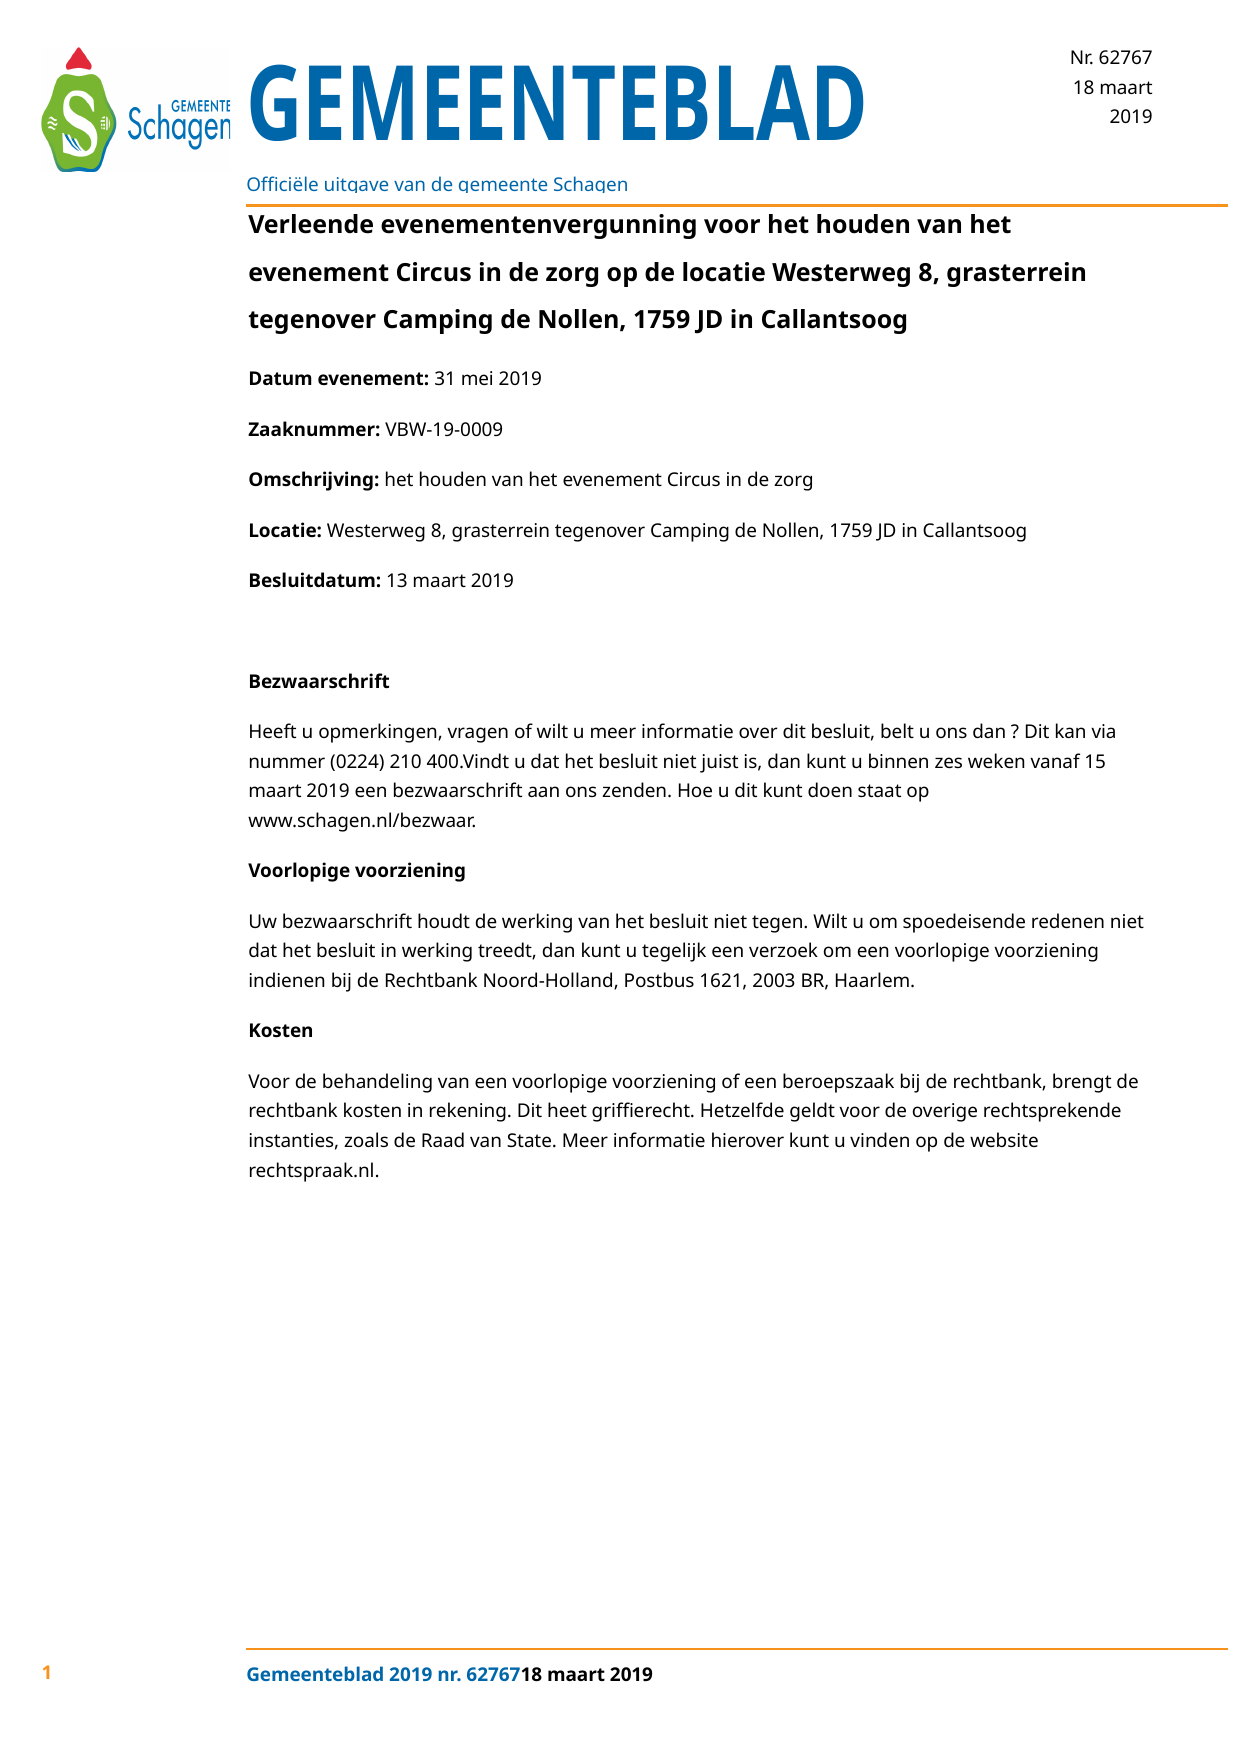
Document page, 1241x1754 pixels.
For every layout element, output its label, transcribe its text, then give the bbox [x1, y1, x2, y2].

picture [41, 47, 231, 172]
text Locatie: Westerweg 8, grasterrein tegenover Camping de Nollen, 1759 JD in Callantsoog [248, 517, 1152, 542]
text Heeft u opmerkingen, vragen of wilt u meer informatie over dit besluit, belt u ons dan ? Dit kan via nummer (0224) 210 400.Vindt u dat het besluit niet juist is, dan kunt u binnen zes weken vanaf 15 maart 2019 een bezwaarschrift aan ons zenden. Hoe u dit kunt doen staat op www.schagen.nl/bezwaar. [248, 718, 1152, 833]
text Uw bezwaarschrift houdt de werking van het besluit niet tegen. Wilt u om spoedeisende redenen niet dat het besluit in werking treedt, dan kunt u tegelijk een verzoek om een voorlopige voorziening indienen bij de Rechtbank Noord-Holland, Postbus 1621, 2003 BR, Haarlem. [248, 908, 1152, 993]
text Omschrijving: het houden van het evenement Circus in de zorg [248, 466, 1152, 492]
text Datum evenement: 31 mei 2019 [248, 366, 1152, 391]
text Bezwaarschrift [248, 668, 1152, 694]
text Verleende evenementenvergunning voor het houden van het evenement Circus in de zorg op de locatie Westerweg 8, grasterrein tegenover Camping de Nollen, 1759 JD in Callantsoog [248, 207, 1152, 336]
text Zaaknummer: VBW-19-0009 [248, 416, 1152, 442]
text Voor de behandeling van een voorlopige voorziening of een beroepszaak bij de rechtbank, brengt de rechtbank kosten in rekening. Dit heet griffierecht. Hetzelfde geldt voor de overige rechtsprekende instanties, zoals de Raad van State. Meer informatie hierover kunt u vinden op de website rechtspraak.nl. [248, 1068, 1152, 1182]
text Kosten [248, 1018, 1152, 1043]
text Besluitdatum: 13 maart 2019 [248, 567, 1152, 593]
text Voorlopige voorziening [248, 858, 1152, 883]
